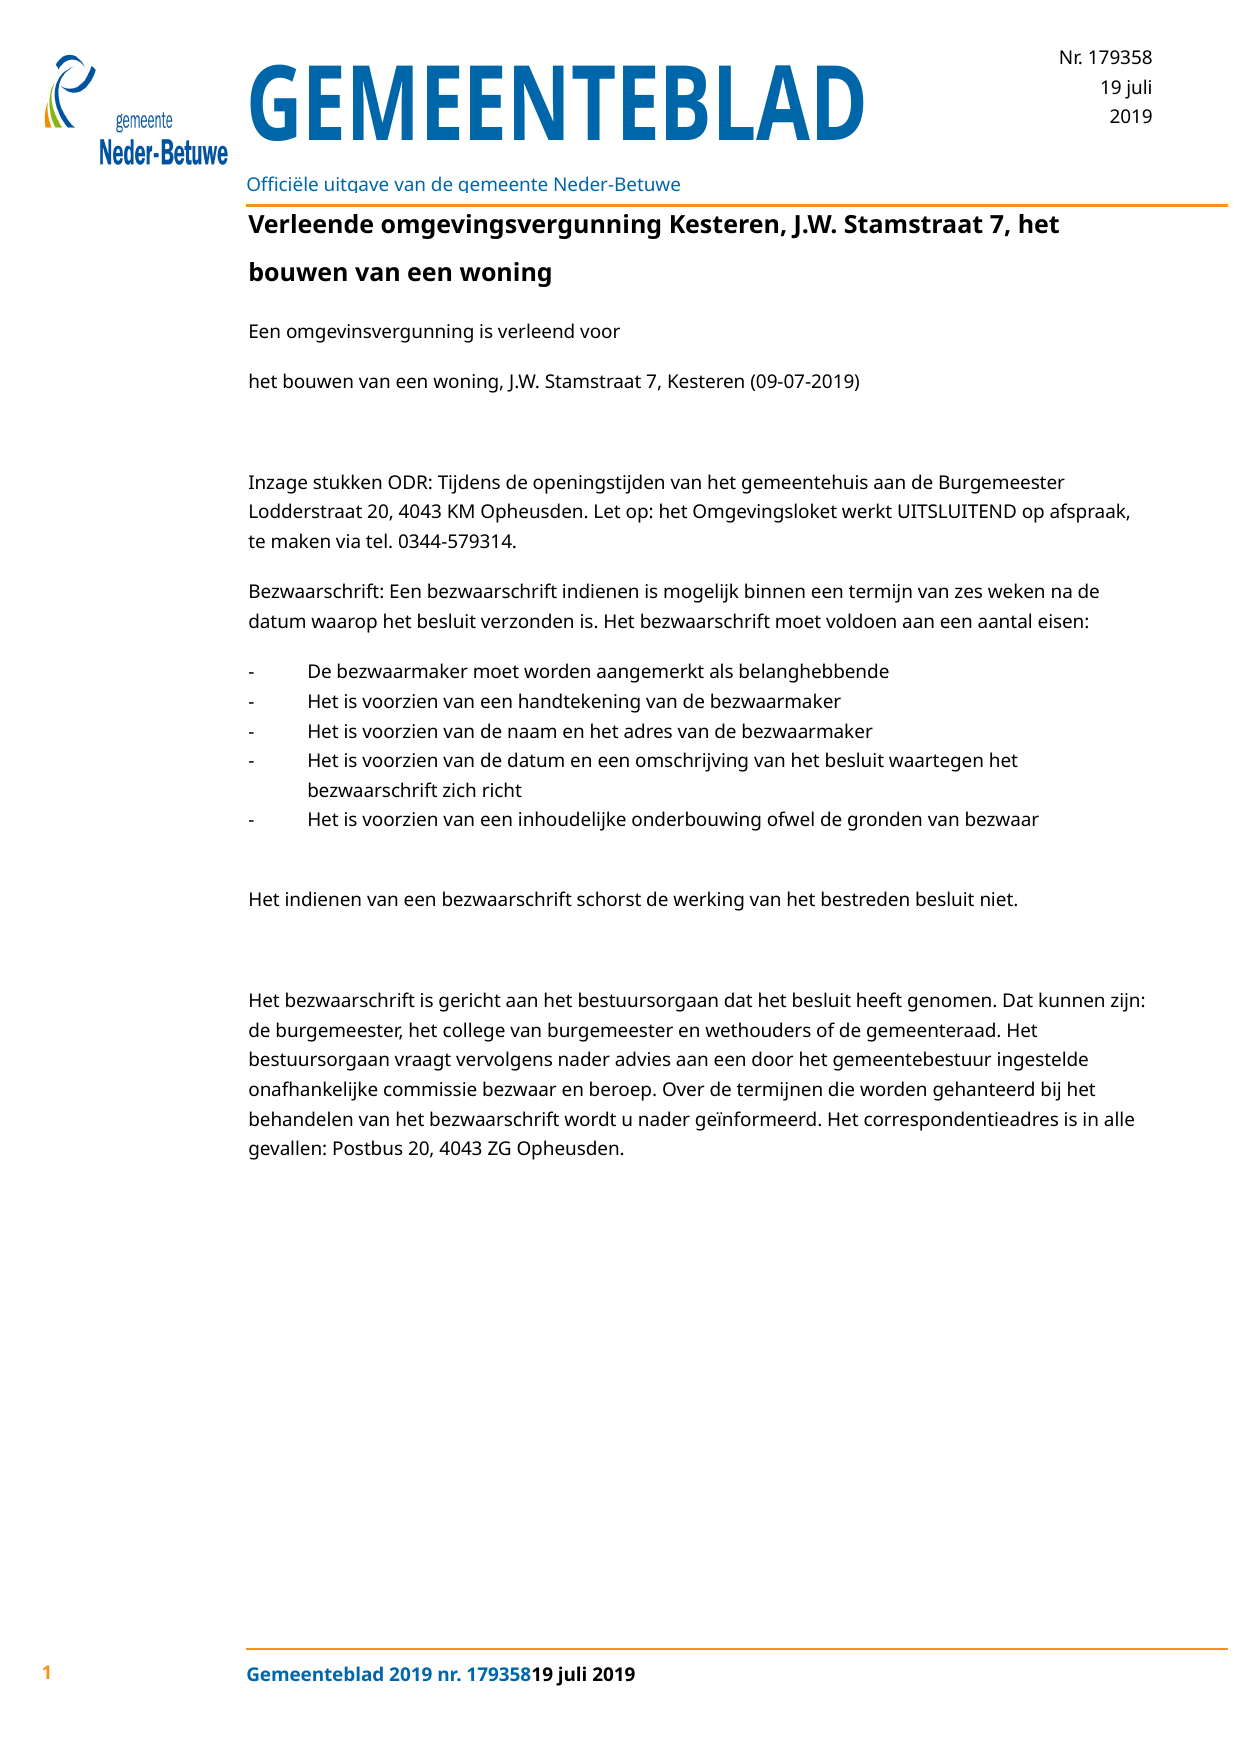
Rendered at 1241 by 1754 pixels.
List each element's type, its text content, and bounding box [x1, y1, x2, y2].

list Het is voorzien van een handtekening van de bezwaarmaker [248, 688, 1152, 714]
text Verleende omgevingsvergunning Kesteren, J.W. Stamstraat 7, het bouwen van een woning [248, 207, 1152, 288]
text Inzage stukken ODR: Tijdens de openingstijden van het gemeentehuis aan de Burgemeester Lodderstraat 20, 4043 KM Opheusden. Let op: het Omgevingsloket werkt UITSLUITEND op afspraak, te maken via tel. 0344-579314. [248, 469, 1152, 554]
text Het bezwaarschrift is gericht aan het bestuursorgaan dat het besluit heeft genomen. Dat kunnen zijn: de burgemeester, het college van burgemeester en wethouders of de gemeenteraad. Het bestuursorgaan vraagt vervolgens nader advies aan een door het gemeentebestuur ingestelde onafhankelijke commissie bezwaar en beroep. Over de termijnen die worden gehanteerd bij het behandelen van het bezwaarschrift wordt u nader geïnformeerd. Het correspondentieadres is in alle gevallen: Postbus 20, 4043 ZG Opheusden. [248, 987, 1152, 1161]
list De bezwaarmaker moet worden aangemerkt als belanghebbende [248, 659, 1152, 684]
text Een omgevinsvergunning is verleend voor [248, 318, 1152, 344]
text Bezwaarschrift: Een bezwaarschrift indienen is mogelijk binnen een termijn van zes weken na de datum waarop het besluit verzonden is. Het bezwaarschrift moet voldoen aan een aantal eisen: [248, 579, 1152, 634]
text Het indienen van een bezwaarschrift schorst de werking van het bestreden besluit niet. [248, 887, 1152, 912]
list Het is voorzien van een inhoudelijke onderbouwing ofwel de gronden van bezwaar [248, 807, 1152, 832]
list Het is voorzien van de naam en het adres van de bezwaarmaker [248, 718, 1152, 744]
text het bouwen van een woning, J.W. Stamstraat 7, Kesteren (09-07-2019) [248, 368, 1152, 394]
picture [41, 47, 231, 172]
list Het is voorzien van de datum en een omschrijving van het besluit waartegen het bezwaarschrift zich richt [248, 747, 1152, 803]
